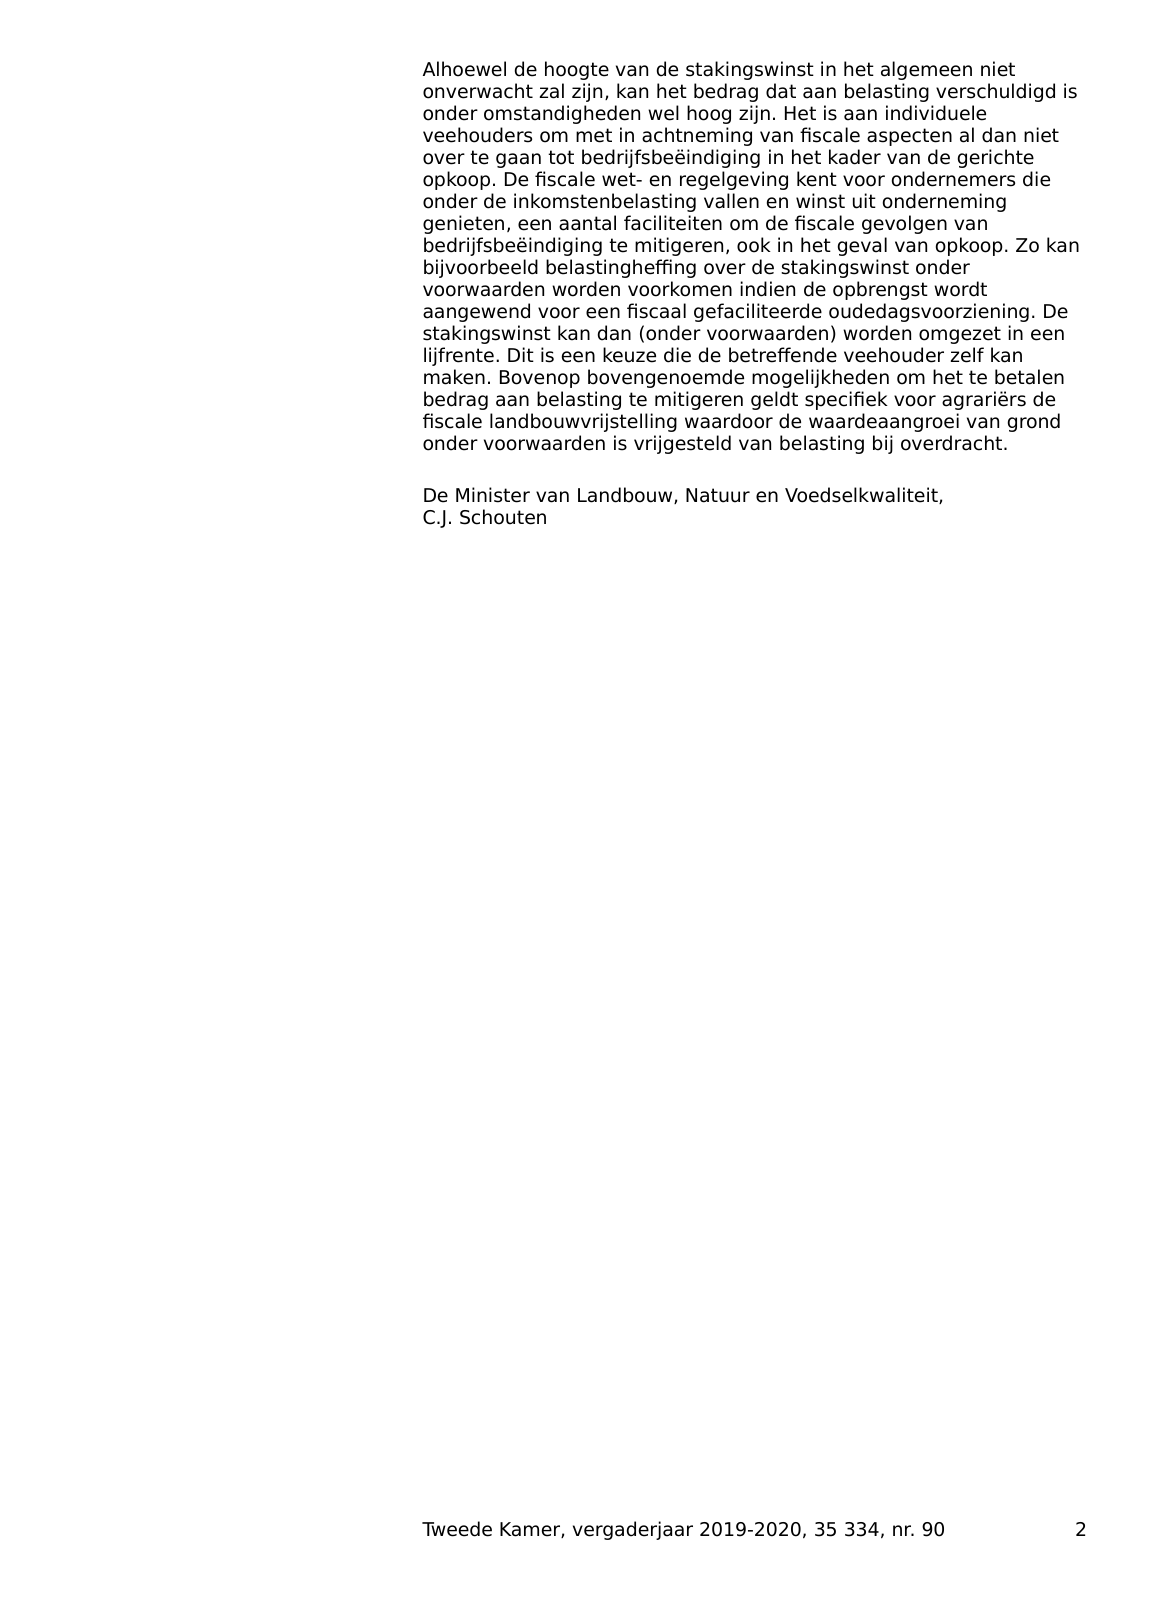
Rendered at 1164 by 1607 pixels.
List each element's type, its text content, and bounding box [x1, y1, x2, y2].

text Alhoewel de hoogte van de stakingswinst in het algemeen niet onverwacht zal zijn, kan het bedrag dat aan belasting verschuldigd is onder omstandigheden wel hoog zijn. Het is aan individuele veehouders om met in achtneming van fiscale aspecten al dan niet over te gaan tot bedrijfsbeëindiging in het kader van de gerichte opkoop. De fiscale wet- en regelgeving kent voor ondernemers die onder de inkomstenbelasting vallen en winst uit onderneming genieten, een aantal faciliteiten om de fiscale gevolgen van bedrijfsbeëindiging te mitigeren, ook in het geval van opkoop. Zo kan bijvoorbeeld belastingheffing over de stakingswinst onder voorwaarden worden voorkomen indien de opbrengst wordt aangewend voor een fiscaal gefaciliteerde oudedagsvoorziening. De stakingswinst kan dan (onder voorwaarden) worden omgezet in een lijfrente. Dit is een keuze die de betreffende veehouder zelf kan maken. Bovenop bovengenoemde mogelijkheden om het te betalen bedrag aan belasting te mitigeren geldt specifiek voor agrariërs de fiscale landbouwvrijstelling waardoor de waardeaangroei van grond onder voorwaarden is vrijgesteld van belasting bij overdracht. [422, 59, 1087, 455]
text De Minister van Landbouw, Natuur en Voedselkwaliteit, C.J. Schouten [422, 485, 1087, 529]
